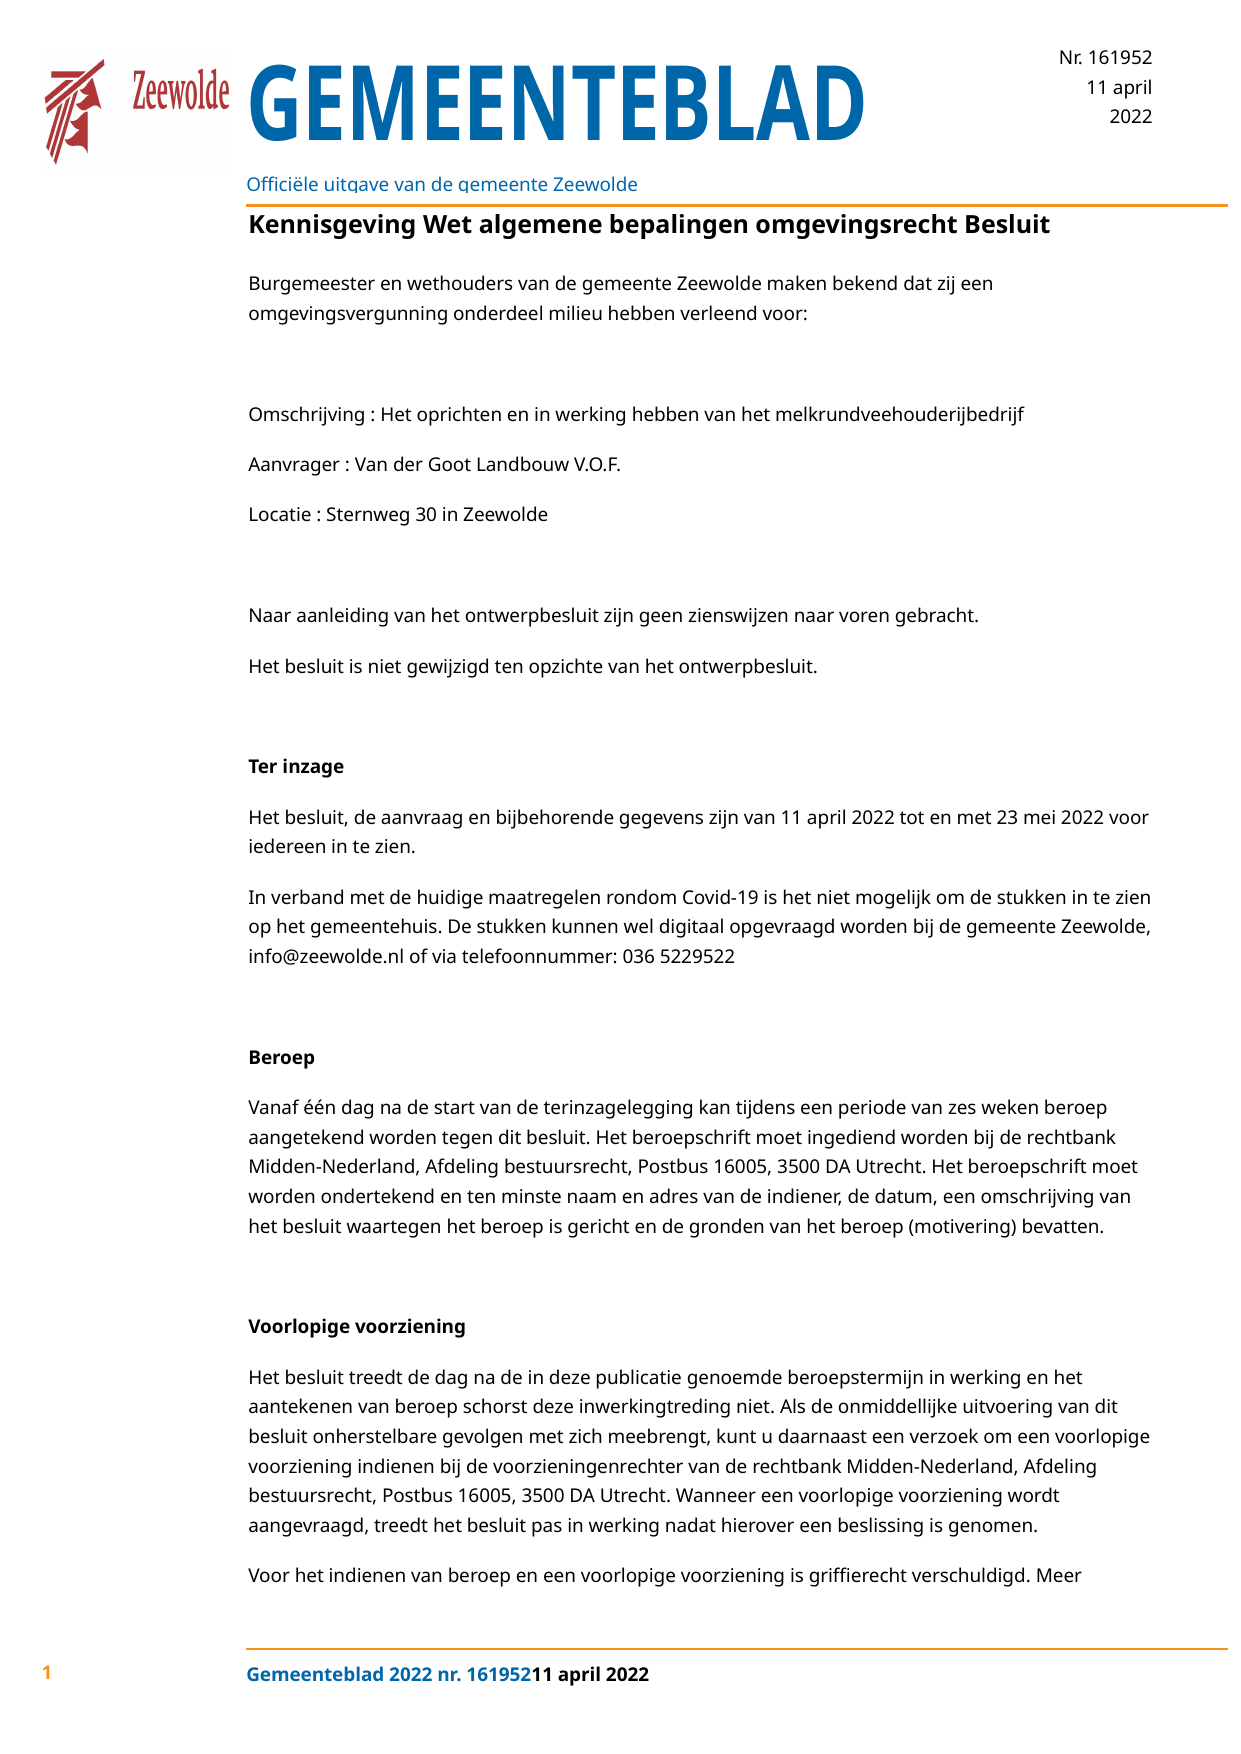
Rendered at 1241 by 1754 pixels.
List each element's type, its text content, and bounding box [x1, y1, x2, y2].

text Omschrijving : Het oprichten en in werking hebben van het melkrundveehouderijbedrijf [248, 401, 1152, 426]
text Voorlopige voorziening [248, 1314, 1152, 1339]
text Het besluit treedt de dag na de in deze publicatie genoemde beroepstermijn in werking en het aantekenen van beroep schorst deze inwerkingtreding niet. Als de onmiddellijke uitvoering van dit besluit onherstelbare gevolgen met zich meebrengt, kunt u daarnaast een verzoek om een voorlopige voorziening indienen bij de voorzieningenrechter van de rechtbank Midden-Nederland, Afdeling bestuursrecht, Postbus 16005, 3500 DA Utrecht. Wanneer een voorlopige voorziening wordt aangevraagd, treedt het besluit pas in werking nadat hierover een beslissing is genomen. [248, 1364, 1152, 1538]
text Ter inzage [248, 754, 1152, 779]
text Beroep [248, 1044, 1152, 1070]
text Burgemeester en wethouders van de gemeente Zeewolde maken bekend dat zij een omgevingsvergunning onderdeel milieu hebben verleend voor: [248, 270, 1152, 326]
text Het besluit is niet gewijzigd ten opzichte van het ontwerpbesluit. [248, 653, 1152, 678]
text Aanvrager : Van der Goot Landbouw V.O.F. [248, 451, 1152, 477]
text Het besluit, de aanvraag en bijbehorende gegevens zijn van 11 april 2022 tot en met 23 mei 2022 voor iedereen in te zien. [248, 804, 1152, 859]
text Vanaf één dag na de start van de terinzagelegging kan tijdens een periode van zes weken beroep aangetekend worden tegen dit besluit. Het beroepschrift moet ingediend worden bij de rechtbank Midden-Nederland, Afdeling bestuursrecht, Postbus 16005, 3500 DA Utrecht. Het beroepschrift moet worden ondertekend en ten minste naam en adres van de indiener, de datum, een omschrijving van het besluit waartegen het beroep is gericht en de gronden van het beroep (motivering) bevatten. [248, 1094, 1152, 1238]
picture [41, 47, 231, 172]
text Kennisgeving Wet algemene bepalingen omgevingsrecht Besluit [248, 207, 1152, 241]
text In verband met de huidige maatregelen rondom Covid-19 is het niet mogelijk om de stukken in te zien op het gemeentehuis. De stukken kunnen wel digitaal opgevraagd worden bij de gemeente Zeewolde, info@zeewolde.nl of via telefoonnummer: 036 5229522 [248, 884, 1152, 969]
text Naar aanleiding van het ontwerpbesluit zijn geen zienswijzen naar voren gebracht. [248, 602, 1152, 628]
text Locatie : Sternweg 30 in Zeewolde [248, 502, 1152, 527]
text Voor het indienen van beroep en een voorlopige voorziening is griffierecht verschuldigd. Meer [248, 1562, 1152, 1588]
